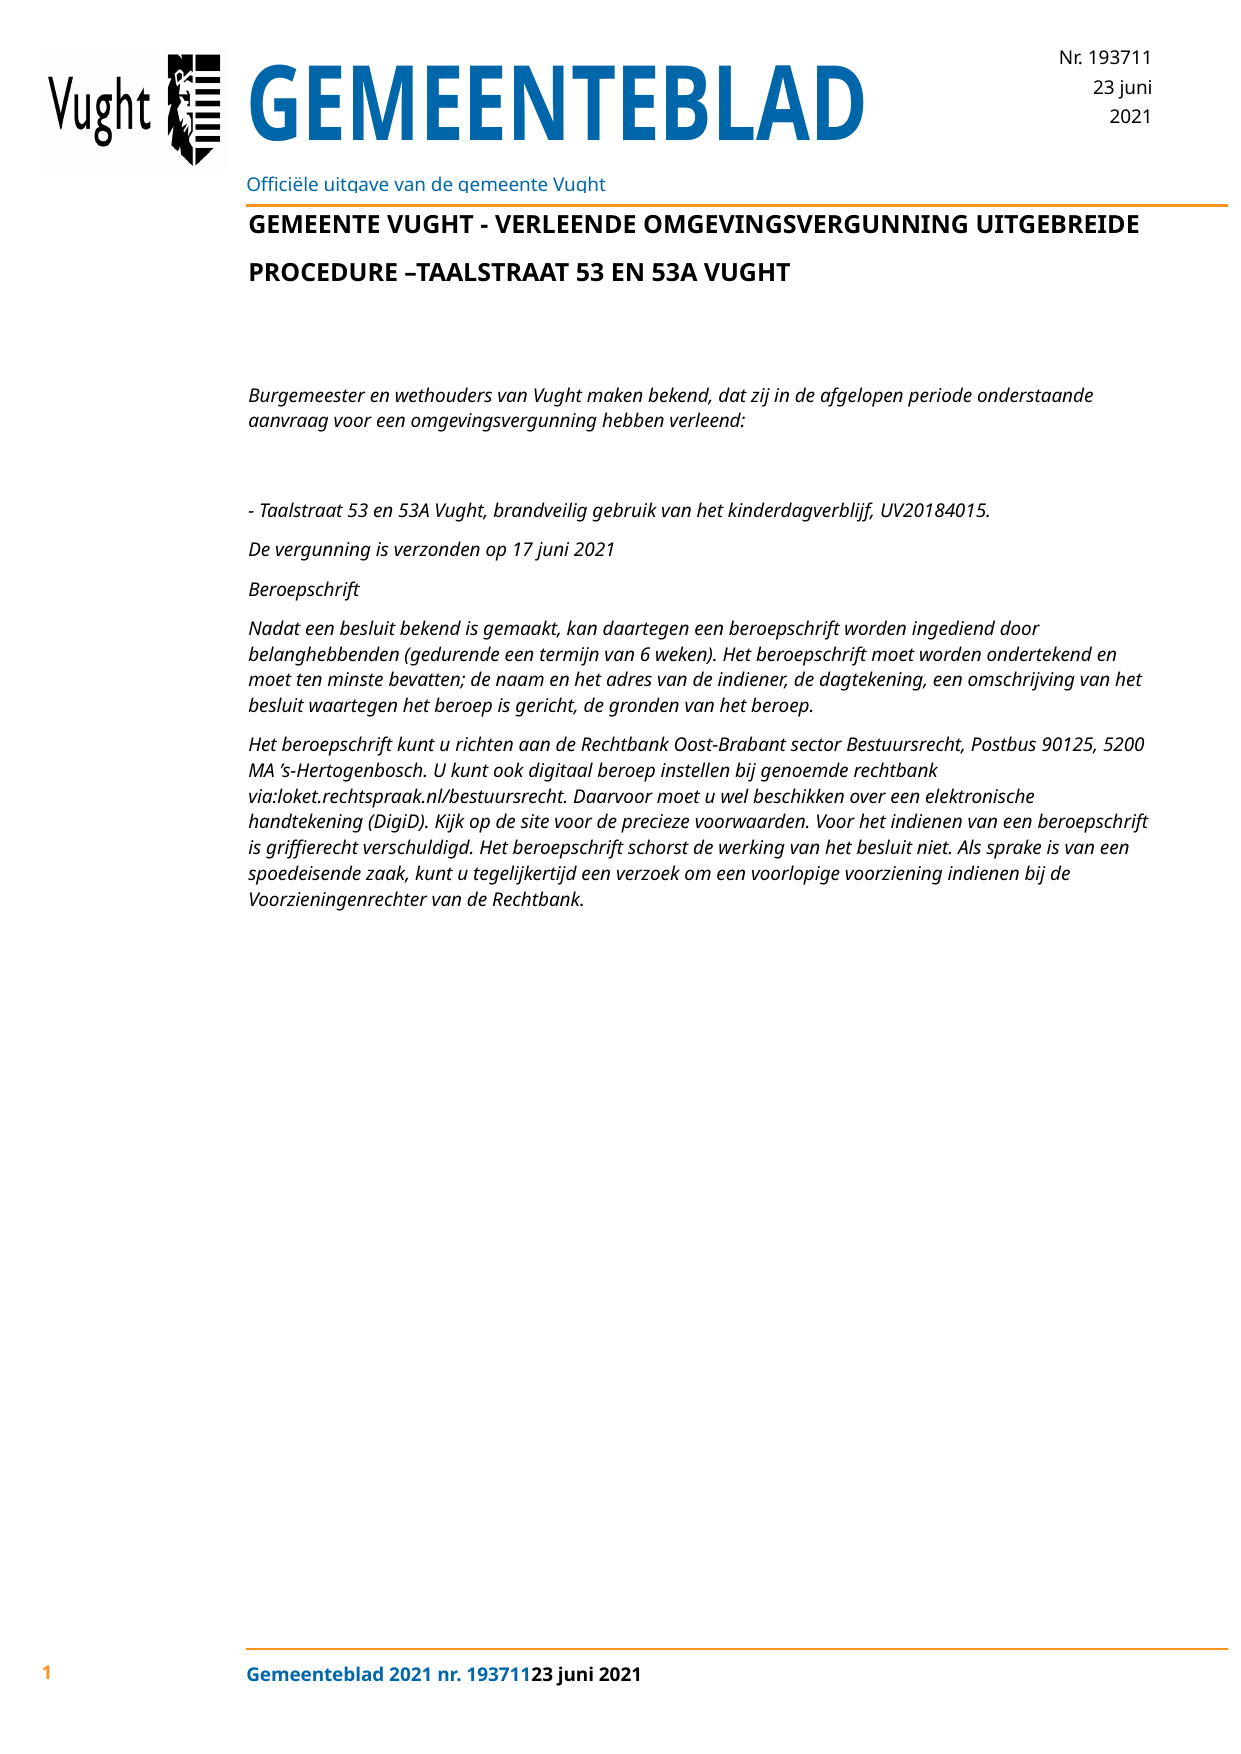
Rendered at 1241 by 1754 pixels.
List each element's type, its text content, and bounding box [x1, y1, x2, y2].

text GEMEENTE VUGHT - VERLEENDE OMGEVINGSVERGUNNING UITGEBREIDE PROCEDURE –TAALSTRAAT 53 EN 53A VUGHT [248, 207, 1152, 288]
text De vergunning is verzonden op 17 juni 2021 [248, 537, 1152, 562]
text Burgemeester en wethouders van Vught maken bekend, dat zij in de afgelopen periode onderstaande aanvraag voor een omgevingsvergunning hebben verleend: [248, 382, 1152, 433]
text Beroepschrift [248, 576, 1152, 602]
picture [41, 47, 231, 172]
text Het beroepschrift kunt u richten aan de Rechtbank Oost-Brabant sector Bestuursrecht, Postbus 90125, 5200 MA ’s-Hertogenbosch. U kunt ook digitaal beroep instellen bij genoemde rechtbank via:loket.rechtspraak.nl/bestuursrecht. Daarvoor moet u wel beschikken over een elektronische handtekening (DigiD). Kijk op de site voor de precieze voorwaarden. Voor het indienen van een beroepschrift is griffierecht verschuldigd. Het beroepschrift schorst de werking van het besluit niet. Als sprake is van een spoedeisende zaak, kunt u tegelijkertijd een verzoek om een voorlopige voorziening indienen bij de Voorzieningenrechter van de Rechtbank. [248, 732, 1152, 912]
text - Taalstraat 53 en 53A Vught, brandveilig gebruik van het kinderdagverblijf, UV20184015. [248, 497, 1152, 523]
text Nadat een besluit bekend is gemaakt, kan daartegen een beroepschrift worden ingediend door belanghebbenden (gedurende een termijn van 6 weken). Het beroepschrift moet worden ondertekend en moet ten minste bevatten; de naam en het adres van de indiener, de dagtekening, een omschrijving van het besluit waartegen het beroep is gericht, de gronden van het beroep. [248, 615, 1152, 718]
